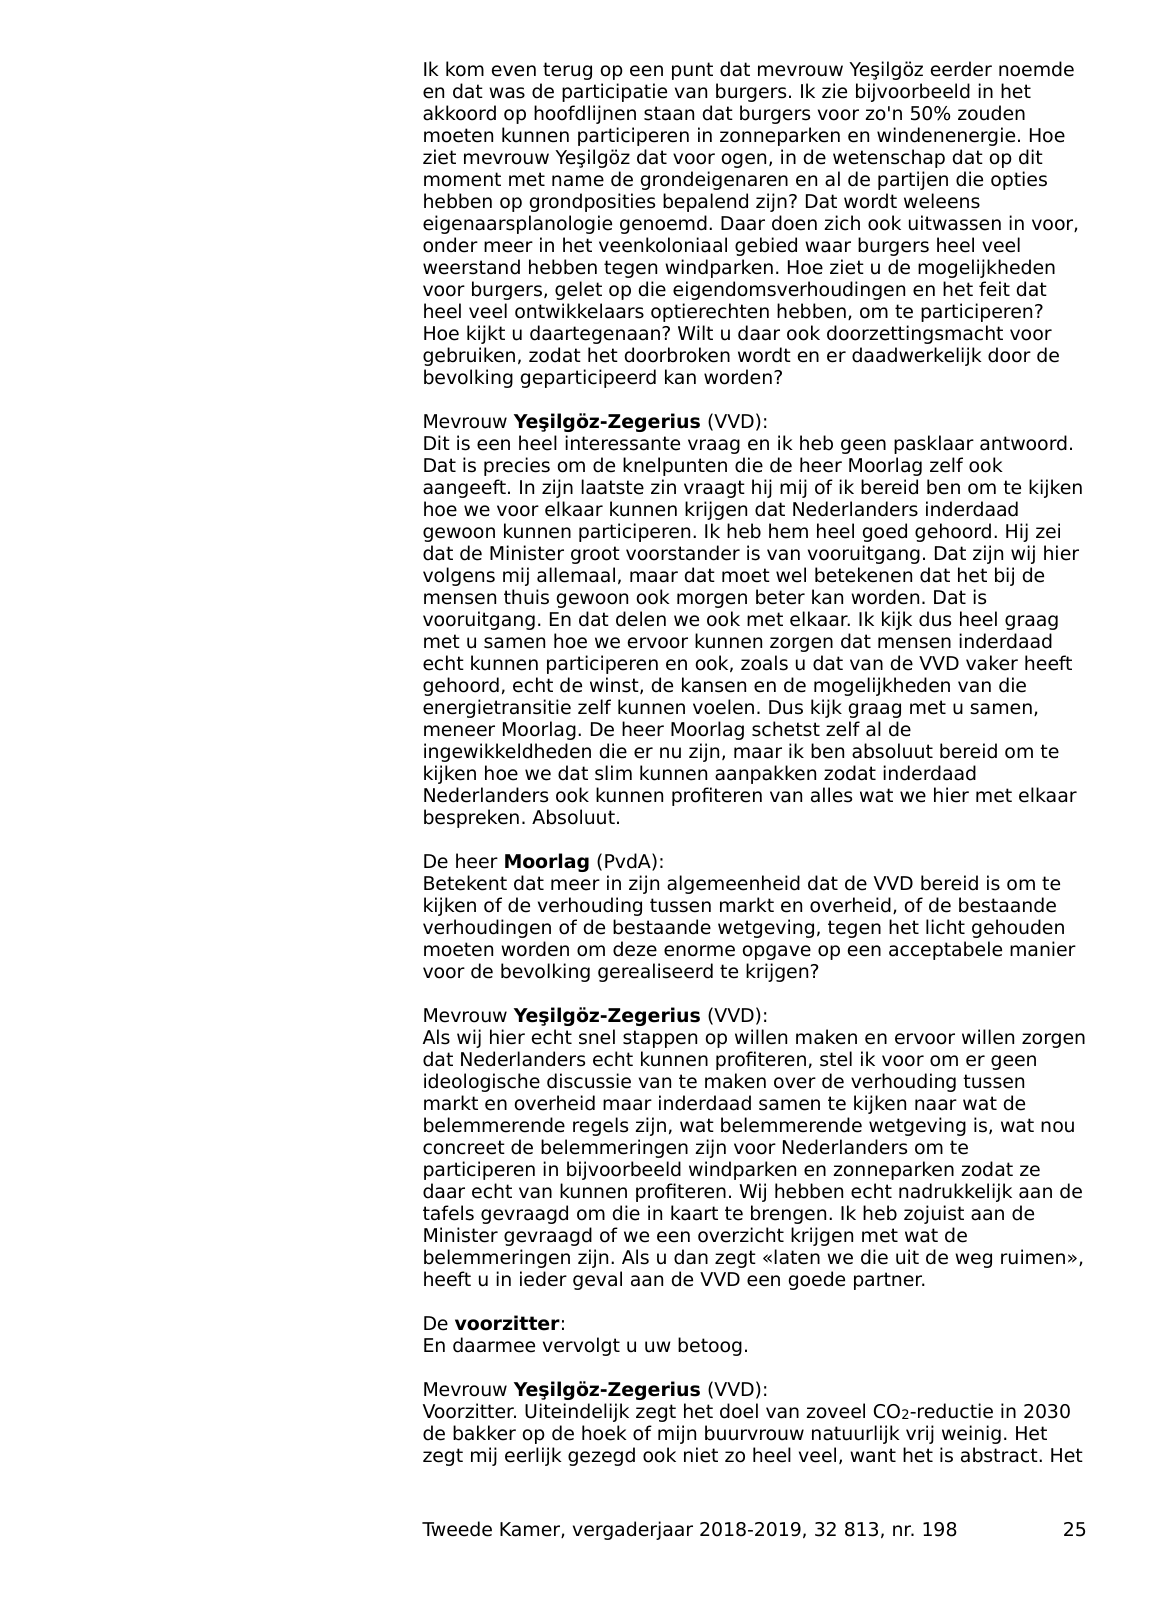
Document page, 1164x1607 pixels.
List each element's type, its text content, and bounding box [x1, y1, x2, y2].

text Als wij hier echt snel stappen op willen maken en ervoor willen zorgen dat Nederlanders echt kunnen profiteren, stel ik voor om er geen ideologische discussie van te maken over de verhouding tussen markt en overheid maar inderdaad samen te kijken naar wat de belemmerende regels zijn, wat belemmerende wetgeving is, wat nou concreet de belemmeringen zijn voor Nederlanders om te participeren in bijvoorbeeld windparken en zonneparken zodat ze daar echt van kunnen profiteren. Wij hebben echt nadrukkelijk aan de tafels gevraagd om die in kaart te brengen. Ik heb zojuist aan de Minister gevraagd of we een overzicht krijgen met wat de belemmeringen zijn. Als u dan zegt «laten we die uit de weg ruimen», heeft u in ieder geval aan de VVD een goede partner. [422, 1027, 1087, 1291]
text Mevrouw Yeşilgöz-Zegerius (VVD): [422, 411, 1087, 433]
text De voorzitter: [422, 1313, 1087, 1335]
text En daarmee vervolgt u uw betoog. [422, 1335, 1087, 1357]
text Mevrouw Yeşilgöz-Zegerius (VVD): [422, 1005, 1087, 1027]
text Betekent dat meer in zijn algemeenheid dat de VVD bereid is om te kijken of de verhouding tussen markt en overheid, of de bestaande verhoudingen of de bestaande wetgeving, tegen het licht gehouden moeten worden om deze enorme opgave op een acceptabele manier voor de bevolking gerealiseerd te krijgen? [422, 873, 1087, 983]
text De heer Moorlag (PvdA): [422, 851, 1087, 873]
text Mevrouw Yeşilgöz-Zegerius (VVD): [422, 1379, 1087, 1401]
text Ik kom even terug op een punt dat mevrouw Yeşilgöz eerder noemde en dat was de participatie van burgers. Ik zie bijvoorbeeld in het akkoord op hoofdlijnen staan dat burgers voor zo'n 50% zouden moeten kunnen participeren in zonneparken en windenenergie. Hoe ziet mevrouw Yeşilgöz dat voor ogen, in de wetenschap dat op dit moment met name de grondeigenaren en al de partijen die opties hebben op grondposities bepalend zijn? Dat wordt weleens eigenaarsplanologie genoemd. Daar doen zich ook uitwassen in voor, onder meer in het veenkoloniaal gebied waar burgers heel veel weerstand hebben tegen windparken. Hoe ziet u de mogelijkheden voor burgers, gelet op die eigendomsverhoudingen en het feit dat heel veel ontwikkelaars optierechten hebben, om te participeren? Hoe kijkt u daartegenaan? Wilt u daar ook doorzettingsmacht voor gebruiken, zodat het doorbroken wordt en er daadwerkelijk door de bevolking geparticipeerd kan worden? [422, 59, 1087, 389]
text Dit is een heel interessante vraag en ik heb geen pasklaar antwoord. Dat is precies om de knelpunten die de heer Moorlag zelf ook aangeeft. In zijn laatste zin vraagt hij mij of ik bereid ben om te kijken hoe we voor elkaar kunnen krijgen dat Nederlanders inderdaad gewoon kunnen participeren. Ik heb hem heel goed gehoord. Hij zei dat de Minister groot voorstander is van vooruitgang. Dat zijn wij hier volgens mij allemaal, maar dat moet wel betekenen dat het bij de mensen thuis gewoon ook morgen beter kan worden. Dat is vooruitgang. En dat delen we ook met elkaar. Ik kijk dus heel graag met u samen hoe we ervoor kunnen zorgen dat mensen inderdaad echt kunnen participeren en ook, zoals u dat van de VVD vaker heeft gehoord, echt de winst, de kansen en de mogelijkheden van die energietransitie zelf kunnen voelen. Dus kijk graag met u samen, meneer Moorlag. De heer Moorlag schetst zelf al de ingewikkeldheden die er nu zijn, maar ik ben absoluut bereid om te kijken hoe we dat slim kunnen aanpakken zodat inderdaad Nederlanders ook kunnen profiteren van alles wat we hier met elkaar bespreken. Absoluut. [422, 433, 1087, 828]
text Voorzitter. Uiteindelijk zegt het doel van zoveel CO2-reductie in 2030 de bakker op de hoek of mijn buurvrouw natuurlijk vrij weinig. Het zegt mij eerlijk gezegd ook niet zo heel veel, want het is abstract. Het [422, 1401, 1087, 1467]
